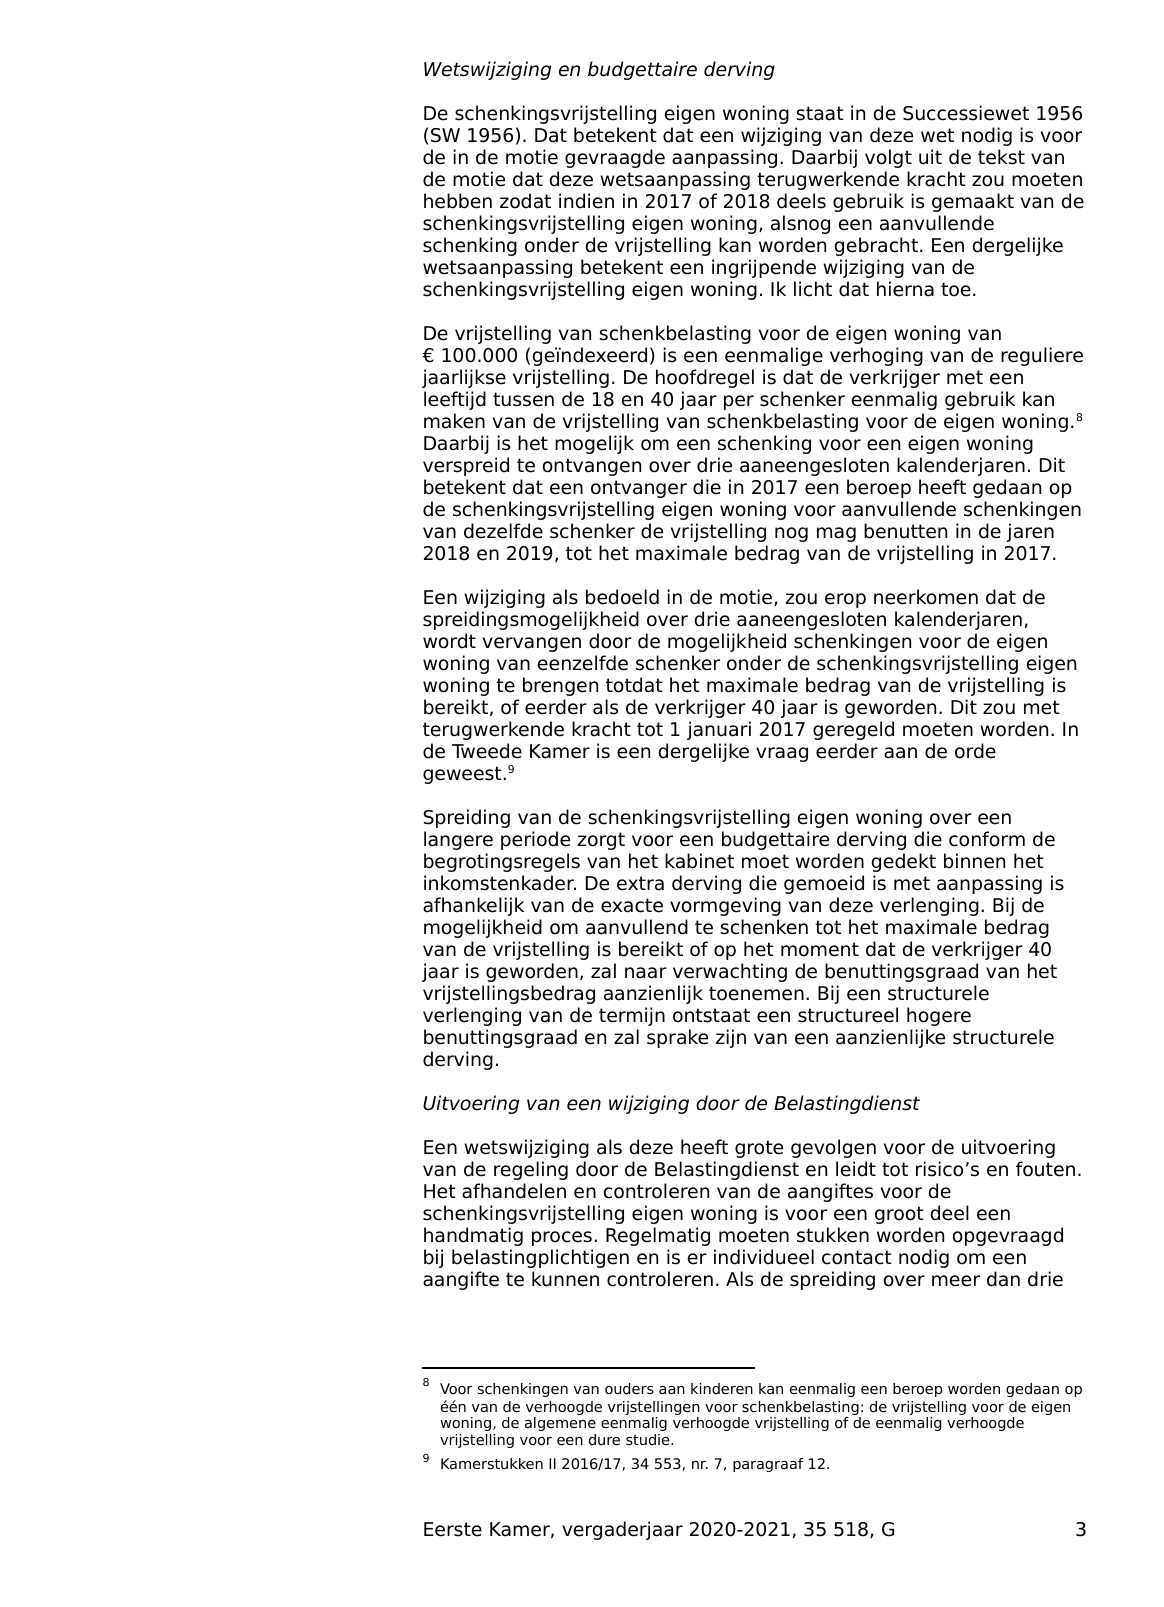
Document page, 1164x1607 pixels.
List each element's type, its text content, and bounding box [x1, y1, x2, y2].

text Spreiding van de schenkingsvrijstelling eigen woning over een langere periode zorgt voor een budgettaire derving die conform de begrotingsregels van het kabinet moet worden gedekt binnen het inkomstenkader. De extra derving die gemoeid is met aanpassing is afhankelijk van de exacte vormgeving van deze verlenging. Bij de mogelijkheid om aanvullend te schenken tot het maximale bedrag van de vrijstelling is bereikt of op het moment dat de verkrijger 40 jaar is geworden, zal naar verwachting de benuttingsgraad van het vrijstellingsbedrag aanzienlijk toenemen. Bij een structurele verlenging van de termijn ontstaat een structureel hogere benuttingsgraad en zal sprake zijn van een aanzienlijke structurele derving. [422, 807, 1087, 1071]
text Een wijziging als bedoeld in de motie, zou erop neerkomen dat de spreidingsmogelijkheid over drie aaneengesloten kalenderjaren, wordt vervangen door de mogelijkheid schenkingen voor de eigen woning van eenzelfde schenker onder de schenkingsvrijstelling eigen woning te brengen totdat het maximale bedrag van de vrijstelling is bereikt, of eerder als de verkrijger 40 jaar is geworden. Dit zou met terugwerkende kracht tot 1 januari 2017 geregeld moeten worden. In de Tweede Kamer is een dergelijke vraag eerder aan de orde geweest. [422, 587, 1087, 785]
subtitle Wetswijziging en budgettaire derving [422, 59, 1087, 81]
text Voor schenkingen van ouders aan kinderen kan eenmalig een beroep worden gedaan op één van de verhoogde vrijstellingen voor schenkbelasting: de vrijstelling voor de eigen woning, de algemene eenmalig verhoogde vrijstelling of de eenmalig verhoogde vrijstelling voor een dure studie. [422, 1377, 1087, 1449]
subtitle Uitvoering van een wijziging door de Belastingdienst [422, 1093, 1087, 1115]
text De schenkingsvrijstelling eigen woning staat in de Successiewet 1956 (SW 1956). Dat betekent dat een wijziging van deze wet nodig is voor de in de motie gevraagde aanpassing. Daarbij volgt uit de tekst van de motie dat deze wetsaanpassing terugwerkende kracht zou moeten hebben zodat indien in 2017 of 2018 deels gebruik is gemaakt van de schenkingsvrijstelling eigen woning, alsnog een aanvullende schenking onder de vrijstelling kan worden gebracht. Een dergelijke wetsaanpassing betekent een ingrijpende wijziging van de schenkingsvrijstelling eigen woning. Ik licht dat hierna toe. [422, 103, 1087, 301]
text Kamerstukken II 2016/17, 34 553, nr. 7, paragraaf 12. [422, 1452, 1087, 1474]
text Een wetswijziging als deze heeft grote gevolgen voor de uitvoering van de regeling door de Belastingdienst en leidt tot risico’s en fouten. Het afhandelen en controleren van de aangiftes voor de schenkingsvrijstelling eigen woning is voor een groot deel een handmatig proces. Regelmatig moeten stukken worden opgevraagd bij belastingplichtigen en is er individueel contact nodig om een aangifte te kunnen controleren. Als de spreiding over meer dan drie [422, 1137, 1087, 1291]
text De vrijstelling van schenkbelasting voor de eigen woning van € 100.000 (geïndexeerd) is een eenmalige verhoging van de reguliere jaarlijkse vrijstelling. De hoofdregel is dat de verkrijger met een leeftijd tussen de 18 en 40 jaar per schenker eenmalig gebruik kan maken van de vrijstelling van schenkbelasting voor de eigen woning. Daarbij is het mogelijk om een schenking voor een eigen woning verspreid te ontvangen over drie aaneengesloten kalenderjaren. Dit betekent dat een ontvanger die in 2017 een beroep heeft gedaan op de schenkingsvrijstelling eigen woning voor aanvullende schenkingen van dezelfde schenker de vrijstelling nog mag benutten in de jaren 2018 en 2019, tot het maximale bedrag van de vrijstelling in 2017. [422, 323, 1087, 565]
